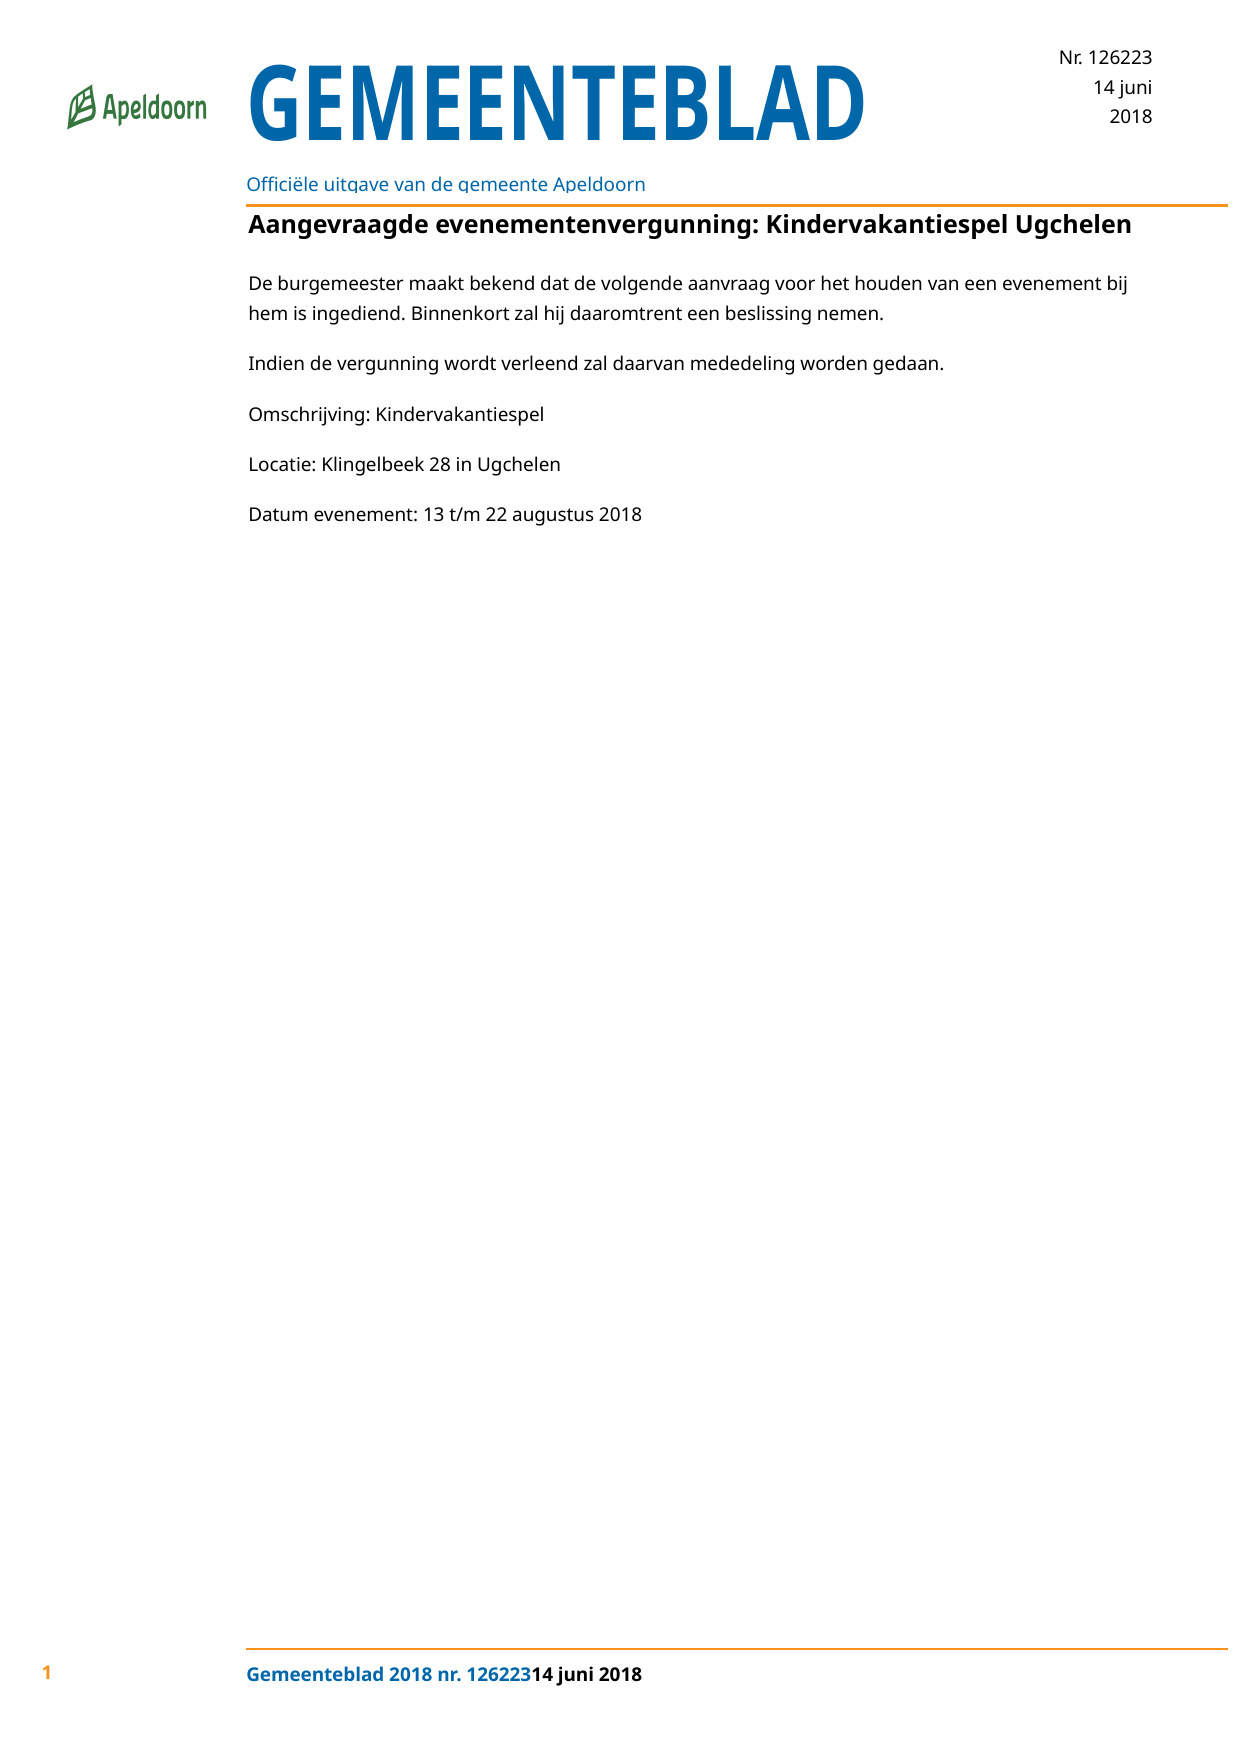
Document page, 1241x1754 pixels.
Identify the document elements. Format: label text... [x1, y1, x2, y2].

text De burgemeester maakt bekend dat de volgende aanvraag voor het houden van een evenement bij hem is ingediend. Binnenkort zal hij daaromtrent een beslissing nemen. [248, 270, 1152, 326]
text Indien de vergunning wordt verleend zal daarvan mededeling worden gedaan. [248, 350, 1152, 376]
text Aangevraagde evenementenvergunning: Kindervakantiespel Ugchelen [248, 207, 1152, 241]
text Datum evenement: 13 t/m 22 augustus 2018 [248, 502, 1152, 527]
picture [41, 47, 231, 172]
text Omschrijving: Kindervakantiespel [248, 401, 1152, 426]
text Locatie: Klingelbeek 28 in Ugchelen [248, 451, 1152, 477]
